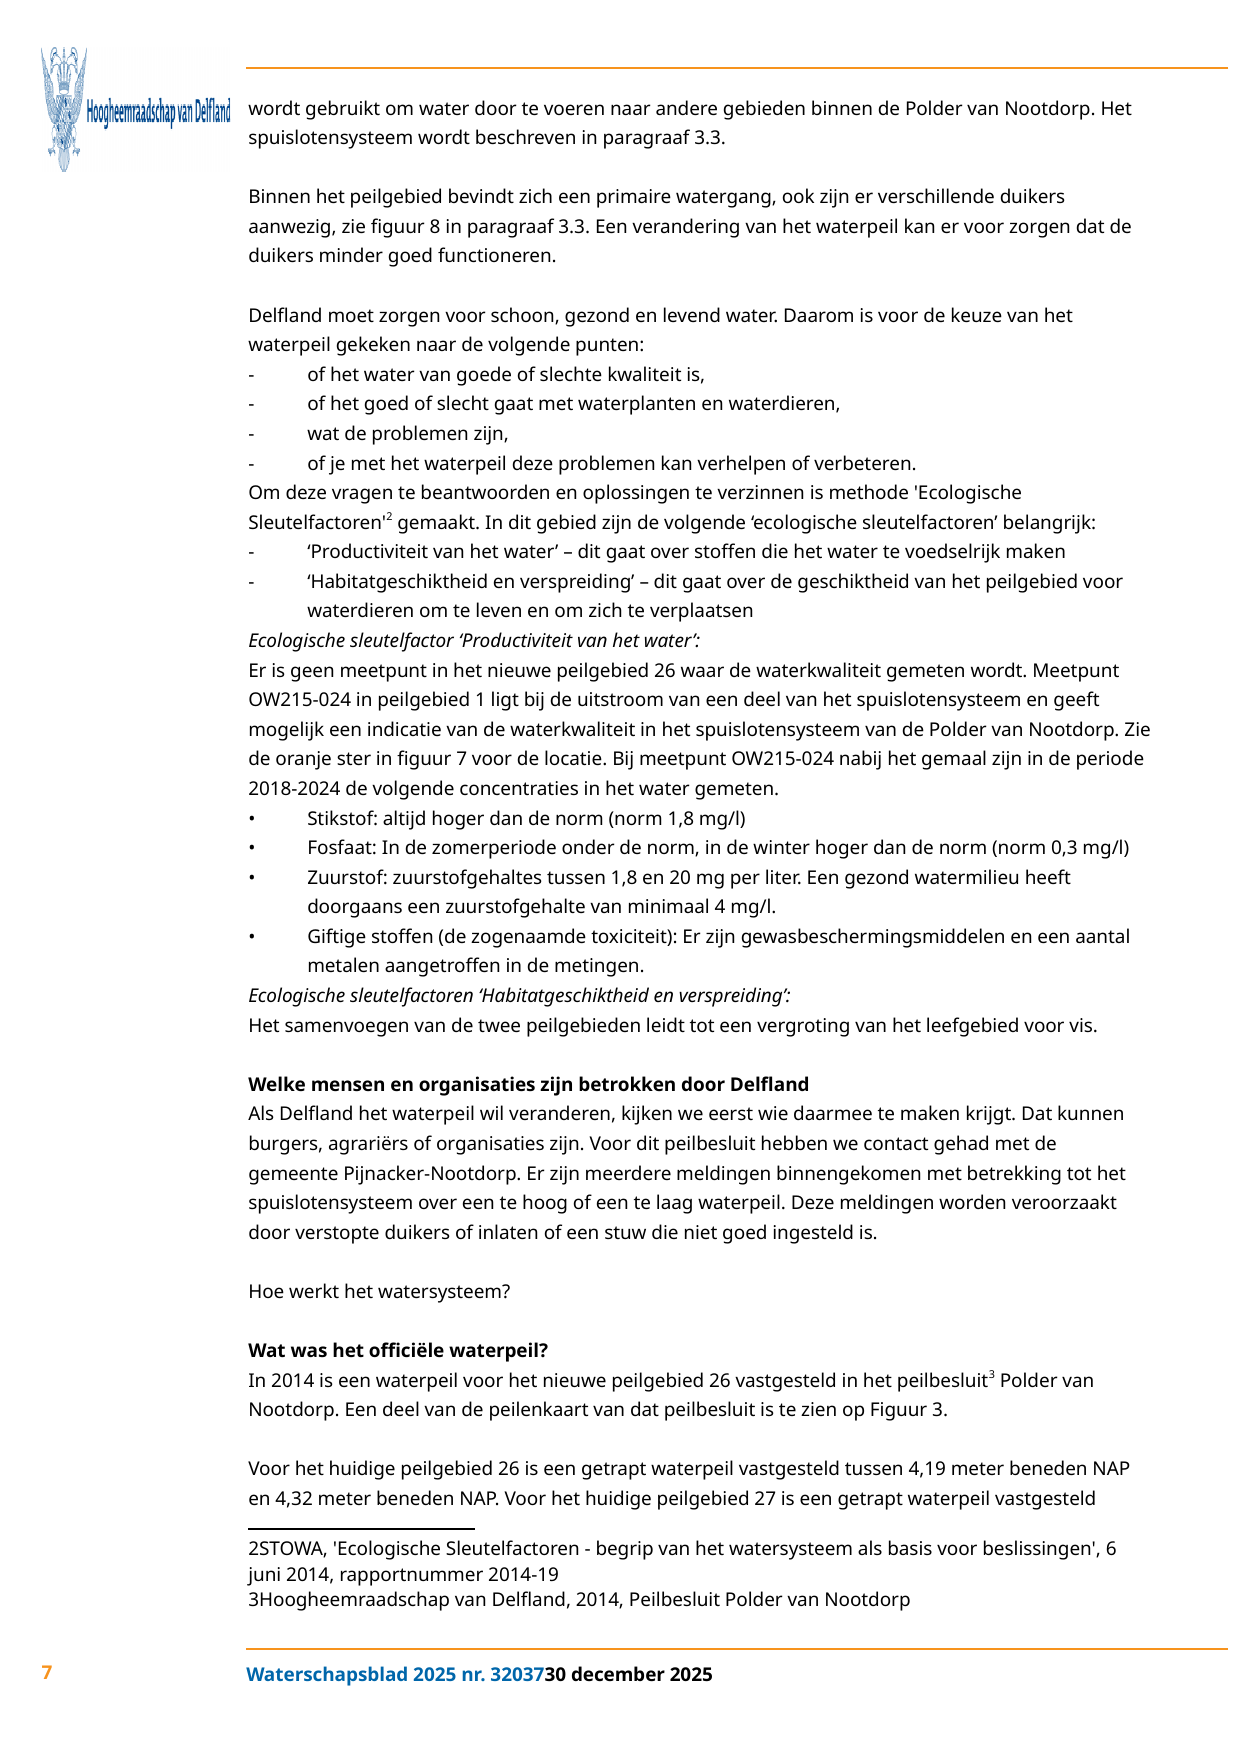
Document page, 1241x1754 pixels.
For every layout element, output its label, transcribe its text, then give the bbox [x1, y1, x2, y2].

text Hoogheemraadschap van Delfland, 2014, Peilbesluit Polder van Nootdorp [248, 1586, 1152, 1612]
text Als Delfland het waterpeil wil veranderen, kijken we eerst wie daarmee te maken krijgt. Dat kunnen burgers, agrariërs of organisaties zijn. Voor dit peilbesluit hebben we contact gehad met de gemeente Pijnacker-Nootdorp. Er zijn meerdere meldingen binnengekomen met betrekking tot het spuislotensysteem over een te hoog of een te laag waterpeil. Deze meldingen worden veroorzaakt door verstopte duikers of inlaten of een stuw die niet goed ingesteld is. [248, 1101, 1152, 1245]
picture [41, 47, 231, 172]
text Hoe werkt het watersysteem? [248, 1278, 1152, 1304]
text Wat was het officiële waterpeil? [248, 1337, 1152, 1363]
text Binnen het peilgebied bevindt zich een primaire watergang, ook zijn er verschillende duikers aanwezig, zie figuur 8 in paragraaf 3.3. Een verandering van het waterpeil kan er voor zorgen dat de duikers minder goed functioneren. [248, 183, 1152, 268]
text Er is geen meetpunt in het nieuwe peilgebied 26 waar de waterkwaliteit gemeten wordt. Meetpunt OW215-024 in peilgebied 1 ligt bij de uitstroom van een deel van het spuislotensysteem en geeft mogelijk een indicatie van de waterkwaliteit in het spuislotensysteem van de Polder van Nootdorp. Zie de oranje ster in figuur 7 voor de locatie. Bij meetpunt OW215-024 nabij het gemaal zijn in de periode 2018-2024 de volgende concentraties in het water gemeten. [248, 657, 1152, 801]
text Welke mensen en organisaties zijn betrokken door Delfland [248, 1071, 1152, 1097]
text Ecologische sleutelfactor ‘Productiviteit van het water’: [248, 627, 1152, 653]
text Voor het huidige peilgebied 26 is een getrapt waterpeil vastgesteld tussen 4,19 meter beneden NAP en 4,32 meter beneden NAP. Voor het huidige peilgebied 27 is een getrapt waterpeil vastgesteld [248, 1456, 1152, 1511]
list of het water van goede of slechte kwaliteit is, [248, 361, 1152, 387]
text Delfland moet zorgen voor schoon, gezond en levend water. Daarom is voor de keuze van het waterpeil gekeken naar de volgende punten: [248, 302, 1152, 357]
list Zuurstof: zuurstofgehaltes tussen 1,8 en 20 mg per liter. Een gezond watermilieu heeft doorgaans een zuurstofgehalte van minimaal 4 mg/l. [248, 864, 1152, 919]
list wat de problemen zijn, [248, 420, 1152, 446]
text wordt gebruikt om water door te voeren naar andere gebieden binnen de Polder van Nootdorp. Het spuislotensysteem wordt beschreven in paragraaf 3.3. [248, 95, 1152, 150]
text Om deze vragen te beantwoorden en oplossingen te verzinnen is methode 'Ecologische Sleutelfactoren' gemaakt. In dit gebied zijn de volgende ‘ecologische sleutelfactoren’ belangrijk: [248, 479, 1152, 535]
text In 2014 is een waterpeil voor het nieuwe peilgebied 26 vastgesteld in het peilbesluit Polder van Nootdorp. Een deel van de peilenkaart van dat peilbesluit is te zien op Figuur 3. [248, 1367, 1152, 1422]
list of je met het waterpeil deze problemen kan verhelpen of verbeteren. [248, 450, 1152, 476]
text Ecologische sleutelfactoren ‘Habitatgeschiktheid en verspreiding’: [248, 982, 1152, 1008]
list of het goed of slecht gaat met waterplanten en waterdieren, [248, 391, 1152, 416]
list Fosfaat: In de zomerperiode onder de norm, in de winter hoger dan de norm (norm 0,3 mg/l) [248, 834, 1152, 860]
list Giftige stoffen (de zogenaamde toxiciteit): Er zijn gewasbeschermingsmiddelen en een aantal metalen aangetroffen in de metingen. [248, 923, 1152, 978]
text Het samenvoegen van de twee peilgebieden leidt tot een vergroting van het leefgebied voor vis. [248, 1012, 1152, 1038]
list ‘Productiviteit van het water’ – dit gaat over stoffen die het water te voedselrijk maken [248, 538, 1152, 564]
text STOWA, 'Ecologische Sleutelfactoren - begrip van het watersysteem als basis voor beslissingen', 6 juni 2014, rapportnummer 2014-19 [248, 1535, 1152, 1586]
list ‘Habitatgeschiktheid en verspreiding’ – dit gaat over de geschiktheid van het peilgebied voor waterdieren om te leven en om zich te verplaatsen [248, 568, 1152, 623]
list Stikstof: altijd hoger dan de norm (norm 1,8 mg/l) [248, 805, 1152, 831]
